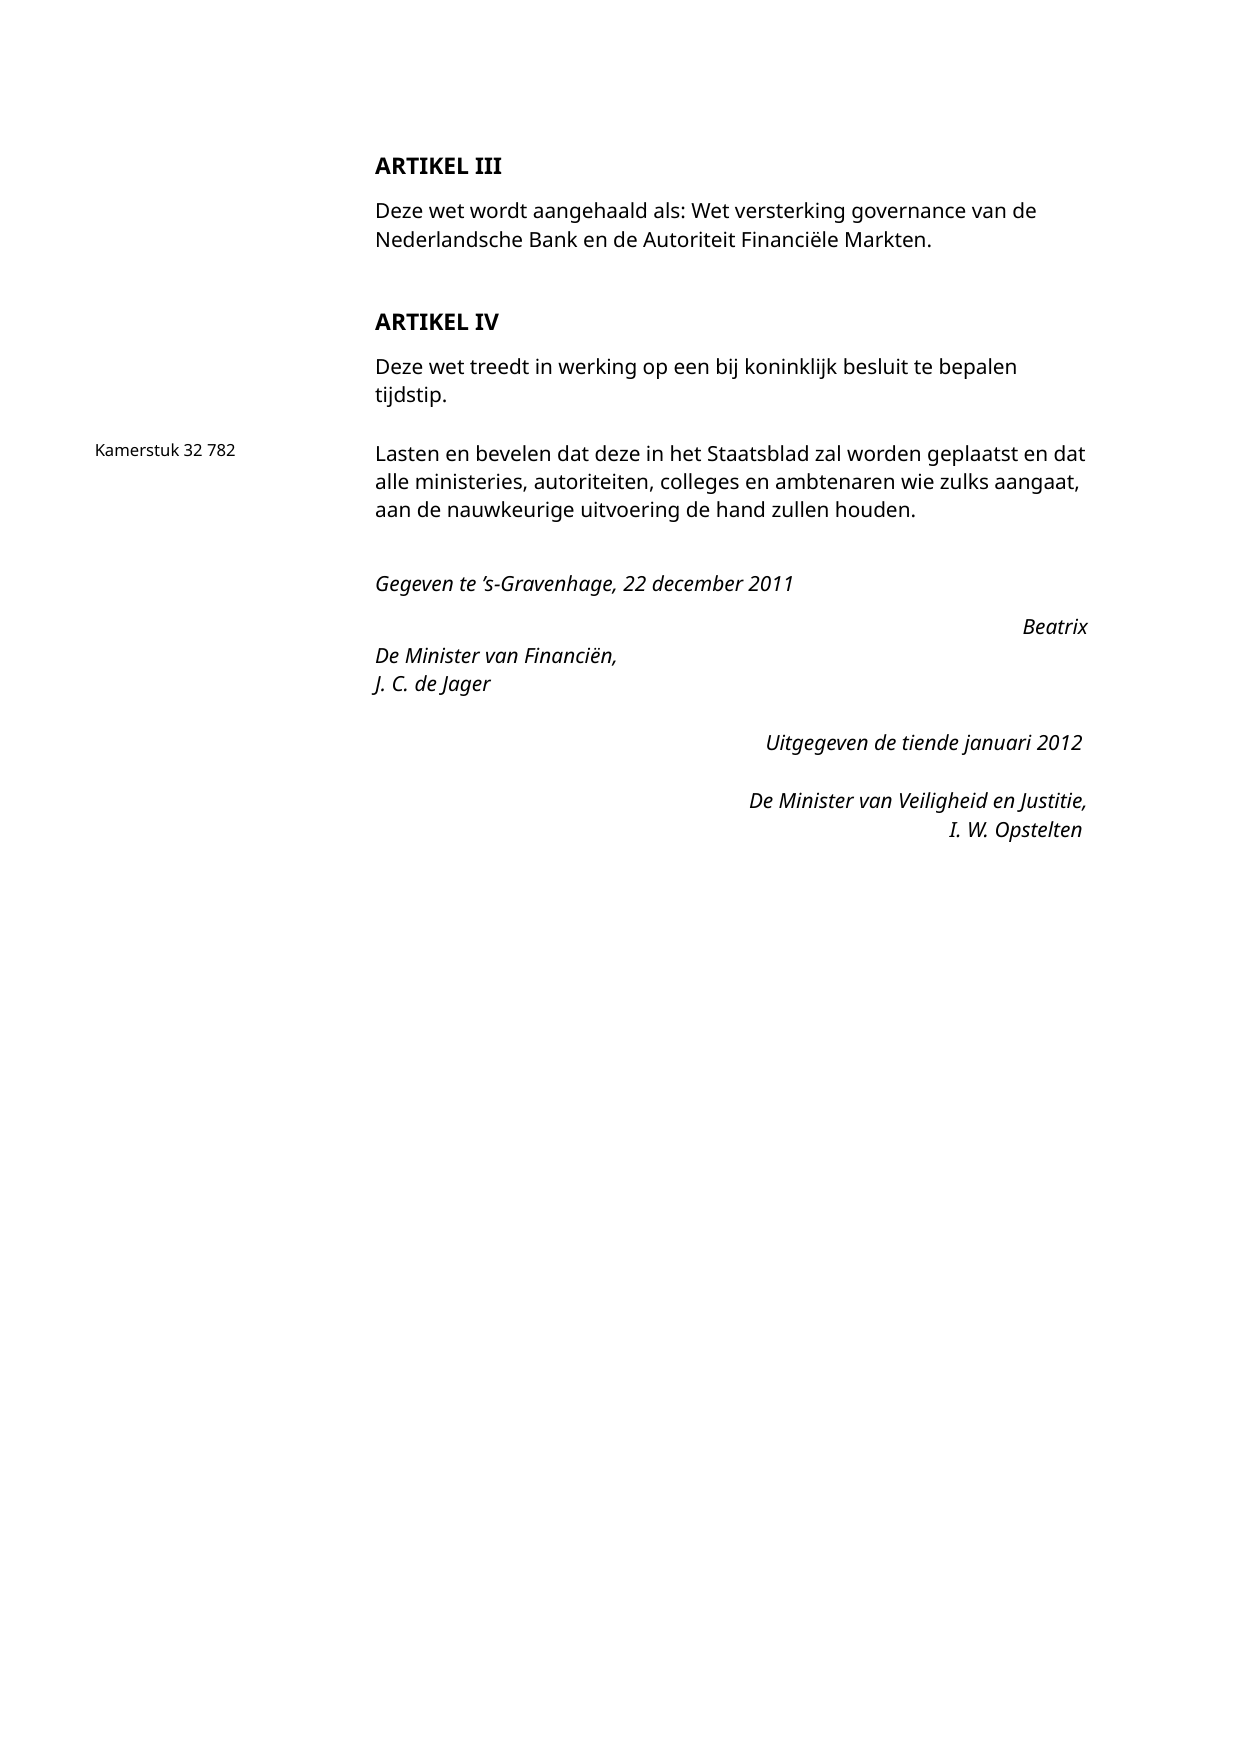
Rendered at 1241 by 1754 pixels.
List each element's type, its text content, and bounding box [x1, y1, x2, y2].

subtitle ARTIKEL III [375, 150, 1090, 181]
subtitle ARTIKEL IV [375, 306, 1090, 337]
text De Minister van Veiligheid en Justitie, [375, 786, 1090, 815]
text Kamerstuk 32 782 [94, 439, 328, 461]
text J. C. de Jager [375, 669, 1090, 698]
text Gegeven te ’s-Gravenhage, 22 december 2011 [375, 569, 1090, 597]
text De Minister van Financiën, [375, 641, 1090, 669]
text Beatrix [375, 612, 1090, 641]
text Uitgegeven de tiende januari 2012 [375, 728, 1090, 756]
text Deze wet treedt in werking op een bij koninklijk besluit te bepalen tijdstip. [375, 352, 1090, 409]
text Lasten en bevelen dat deze in het Staatsblad zal worden geplaatst en dat alle ministeries, autoriteiten, colleges en ambtenaren wie zulks aangaat, aan de nauwkeurige uitvoering de hand zullen houden. [375, 439, 1090, 524]
text Deze wet wordt aangehaald als: Wet versterking governance van de Nederlandsche Bank en de Autoriteit Financiële Markten. [375, 196, 1090, 253]
text I. W. Opstelten [375, 815, 1090, 843]
